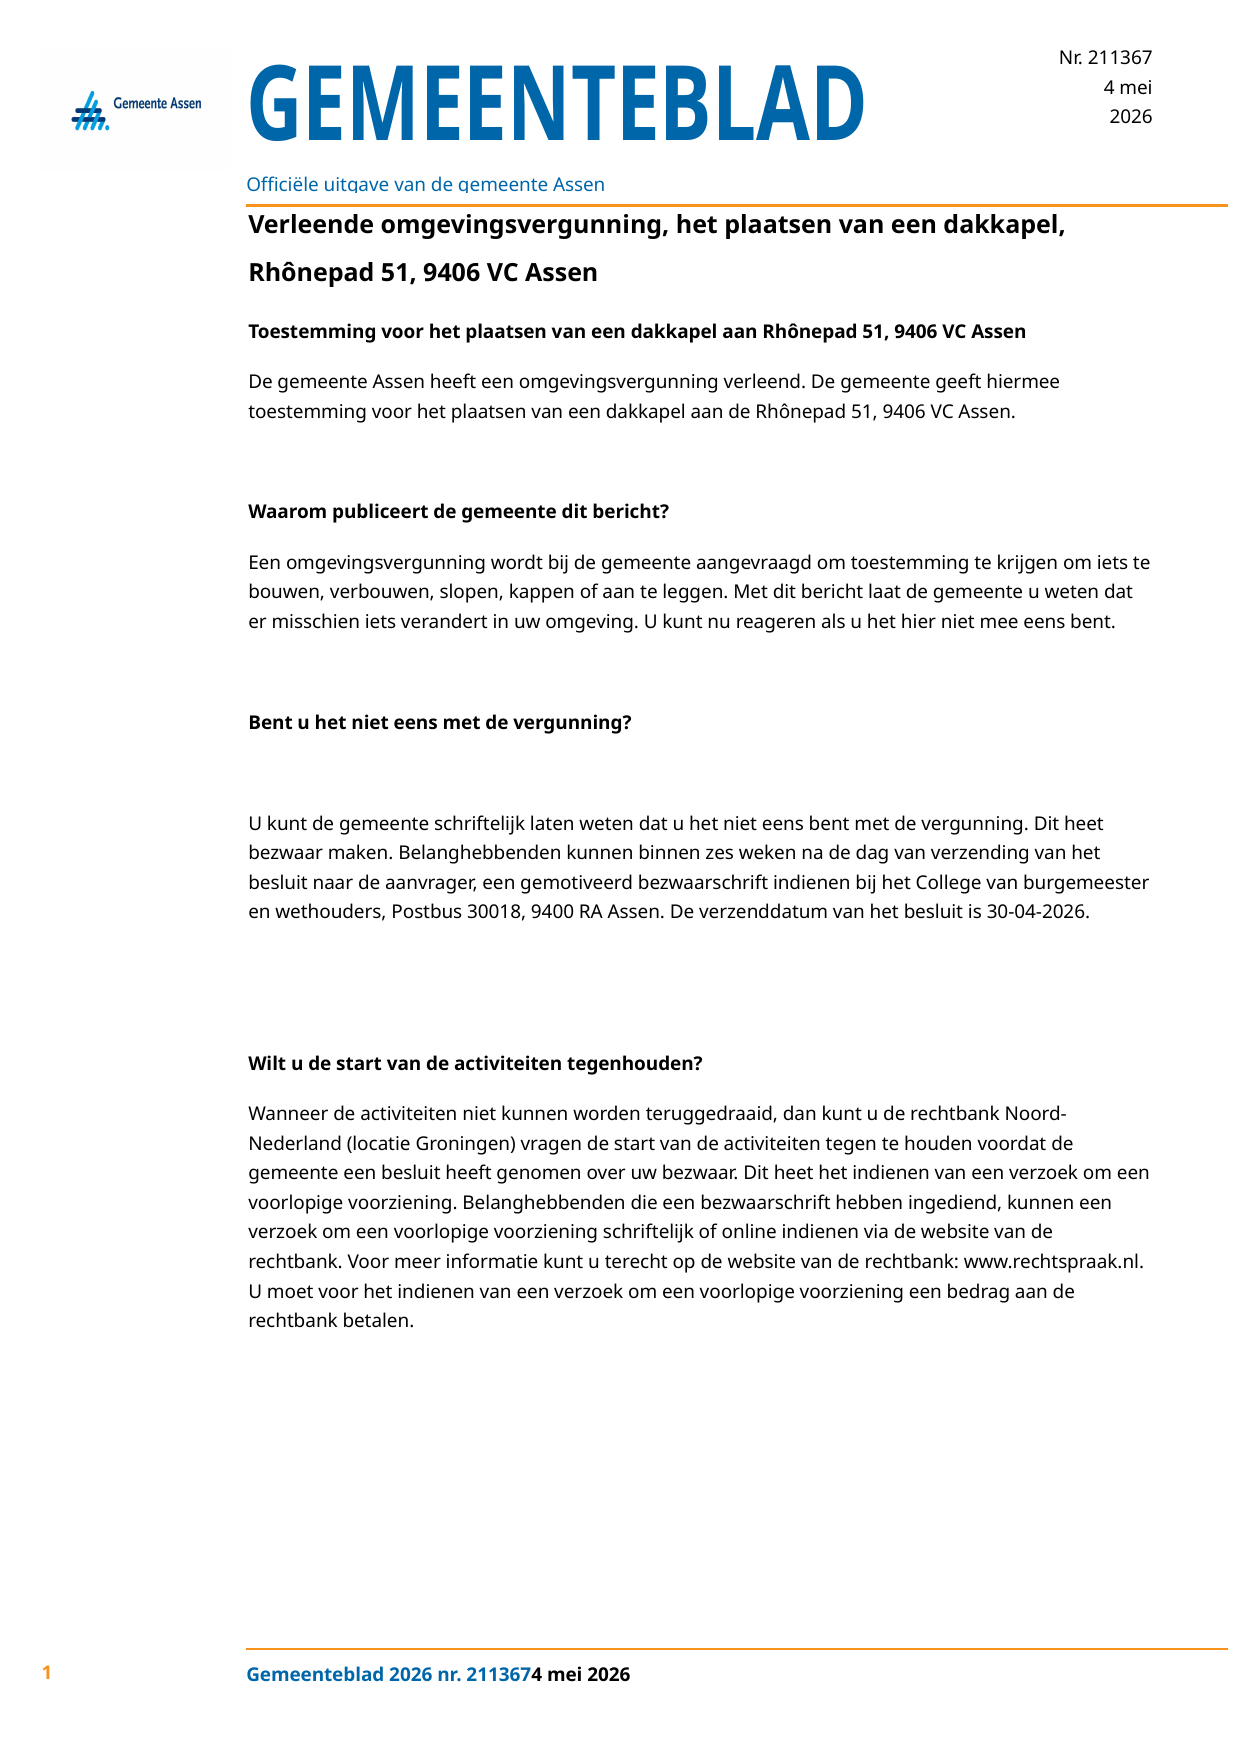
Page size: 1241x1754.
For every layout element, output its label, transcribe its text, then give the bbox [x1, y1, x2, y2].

text De gemeente Assen heeft een omgevingsvergunning verleend. De gemeente geeft hiermee toestemming voor het plaatsen van een dakkapel aan de Rhônepad 51, 9406 VC Assen. [248, 368, 1152, 424]
text Verleende omgevingsvergunning, het plaatsen van een dakkapel, Rhônepad 51, 9406 VC Assen [248, 207, 1152, 288]
text Wanneer de activiteiten niet kunnen worden teruggedraaid, dan kunt u de rechtbank Noord-Nederland (locatie Groningen) vragen de start van de activiteiten tegen te houden voordat de gemeente een besluit heeft genomen over uw bezwaar. Dit heet het indienen van een verzoek om een voorlopige voorziening. Belanghebbenden die een bezwaarschrift hebben ingediend, kunnen een verzoek om een voorlopige voorziening schriftelijk of online indienen via de website van de rechtbank. Voor meer informatie kunt u terecht op de website van de rechtbank: www.rechtspraak.nl. U moet voor het indienen van een verzoek om een voorlopige voorziening een bedrag aan de rechtbank betalen. [248, 1100, 1152, 1333]
text Toestemming voor het plaatsen van een dakkapel aan Rhônepad 51, 9406 VC Assen [248, 318, 1152, 344]
text Een omgevingsvergunning wordt bij de gemeente aangevraagd om toestemming te krijgen om iets te bouwen, verbouwen, slopen, kappen of aan te leggen. Met dit bericht laat de gemeente u weten dat er misschien iets verandert in uw omgeving. U kunt nu reageren als u het hier niet mee eens bent. [248, 549, 1152, 634]
text Waarom publiceert de gemeente dit bericht? [248, 499, 1152, 524]
text U kunt de gemeente schriftelijk laten weten dat u het niet eens bent met de vergunning. Dit heet bezwaar maken. Belanghebbenden kunnen binnen zes weken na de dag van verzending van het besluit naar de aanvrager, een gemotiveerd bezwaarschrift indienen bij het College van burgemeester en wethouders, Postbus 30018, 9400 RA Assen. De verzenddatum van het besluit is 30-04-2026. [248, 810, 1152, 924]
text Wilt u de start van de activiteiten tegenhouden? [248, 1050, 1152, 1076]
picture [41, 47, 231, 172]
text Bent u het niet eens met de vergunning? [248, 709, 1152, 735]
